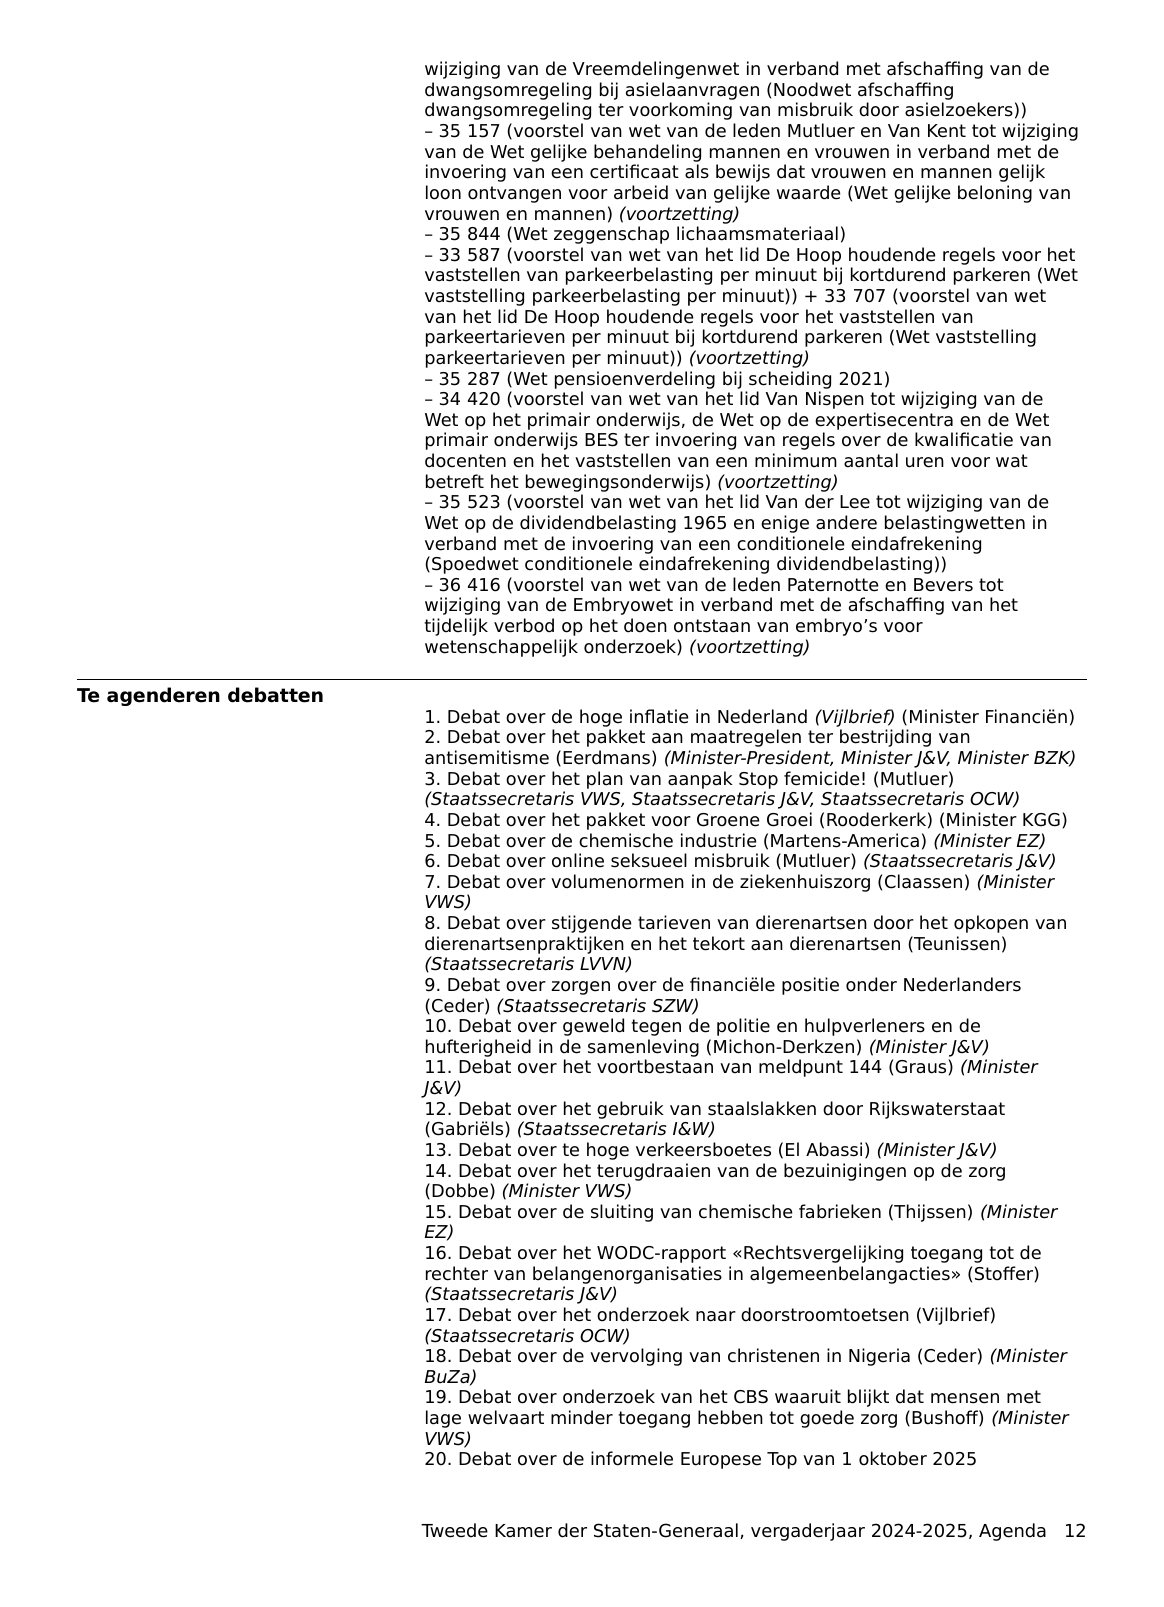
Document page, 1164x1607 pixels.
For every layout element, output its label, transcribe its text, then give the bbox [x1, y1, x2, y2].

table_cell [77, 728, 401, 769]
table_cell 11. Debat over het voortbestaan van meldpunt 144 (Graus) (Minister J&V) [418, 1058, 1087, 1099]
table_cell – 35 287 (Wet pensioenverdeling bij scheiding 2021) [418, 369, 1087, 389]
table_cell [401, 389, 418, 492]
table_cell [401, 975, 418, 1016]
table_cell 17. Debat over het onderzoek naar doorstroomtoetsen (Vijlbrief) (Staatssecretaris OCW) [418, 1305, 1087, 1346]
table_cell [77, 1449, 401, 1470]
table_cell – 35 157 (voorstel van wet van de leden Mutluer en Van Kent tot wijziging van de Wet gelijke behandeling mannen en vrouwen in verband met de invoering van een certificaat als bewijs dat vrouwen en mannen gelijk loon ontvangen voor arbeid van gelijke waarde (Wet gelijke beloning van vrouwen en mannen) (voortzetting) [418, 121, 1087, 224]
table_cell [401, 1305, 418, 1346]
table_cell [77, 1058, 401, 1099]
table_cell [77, 810, 401, 831]
table_cell [401, 872, 418, 913]
table_cell [77, 492, 401, 575]
table_cell [77, 1140, 401, 1161]
table_cell [401, 1346, 418, 1387]
table_cell [77, 831, 401, 851]
table_cell 19. Debat over onderzoek van het CBS waaruit blijkt dat mensen met lage welvaart minder toegang hebben tot goede zorg (Bushoff) (Minister VWS) [418, 1388, 1087, 1449]
table_cell [77, 1346, 401, 1387]
table_cell [401, 1161, 418, 1202]
table_cell 7. Debat over volumenormen in de ziekenhuiszorg (Claassen) (Minister VWS) [418, 872, 1087, 913]
table_cell 1. Debat over de hoge inflatie in Nederland (Vijlbrief) (Minister Financiën) [418, 707, 1087, 727]
table_cell [401, 492, 418, 575]
table_cell [401, 245, 418, 368]
table_cell – 36 416 (voorstel van wet van de leden Paternotte en Bevers tot wijziging van de Embryowet in verband met de afschaffing van het tijdelijk verbod op het doen ontstaan van embryo’s voor wetenschappelijk onderzoek) (voortzetting) [418, 575, 1087, 657]
table_cell 12. Debat over het gebruik van staalslakken door Rijkswaterstaat (Gabriëls) (Staatssecretaris I&W) [418, 1099, 1087, 1140]
table_cell [77, 224, 401, 245]
table_cell 3. Debat over het plan van aanpak Stop femicide! (Mutluer) (Staatssecretaris VWS, Staatssecretaris J&V, Staatssecretaris OCW) [418, 769, 1087, 810]
table_cell [77, 575, 401, 657]
table_cell [77, 913, 401, 975]
table_cell – 35 844 (Wet zeggenschap lichaamsmateriaal) [418, 224, 1087, 245]
table_cell [77, 769, 401, 810]
table_cell [77, 1243, 401, 1305]
table_cell [77, 872, 401, 913]
table_cell 8. Debat over stijgende tarieven van dierenartsen door het opkopen van dierenartsenpraktijken en het tekort aan dierenartsen (Teunissen) (Staatssecretaris LVVN) [418, 913, 1087, 975]
table_cell – 34 420 (voorstel van wet van het lid Van Nispen tot wijziging van de Wet op het primair onderwijs, de Wet op de expertisecentra en de Wet primair onderwijs BES ter invoering van regels over de kwalificatie van docenten en het vaststellen van een minimum aantal uren voor wat betreft het bewegingsonderwijs) (voortzetting) [418, 389, 1087, 492]
table_cell [401, 121, 418, 224]
table_cell [401, 224, 418, 245]
table_cell [401, 851, 418, 872]
table_cell [401, 59, 418, 121]
table_cell [401, 369, 418, 389]
table_cell [77, 851, 401, 872]
table_cell [77, 1016, 401, 1057]
table_cell 5. Debat over de chemische industrie (Martens-America) (Minister EZ) [418, 831, 1087, 851]
table_cell 13. Debat over te hoge verkeersboetes (El Abassi) (Minister J&V) [418, 1140, 1087, 1161]
table_cell [77, 707, 401, 727]
table_cell 20. Debat over de informele Europese Top van 1 oktober 2025 [418, 1449, 1087, 1470]
table_cell [77, 245, 401, 368]
table_cell [401, 575, 418, 657]
table_cell 4. Debat over het pakket voor Groene Groei (Rooderkerk) (Minister KGG) [418, 810, 1087, 831]
table_cell 6. Debat over online seksueel misbruik (Mutluer) (Staatssecretaris J&V) [418, 851, 1087, 872]
table_cell 18. Debat over de vervolging van christenen in Nigeria (Ceder) (Minister BuZa) [418, 1346, 1087, 1387]
table_cell [401, 1202, 418, 1243]
table_cell [77, 59, 401, 121]
table_cell [77, 975, 401, 1016]
table_cell 14. Debat over het terugdraaien van de bezuinigingen op de zorg (Dobbe) (Minister VWS) [418, 1161, 1087, 1202]
table_cell [401, 831, 418, 851]
table_header [418, 680, 1087, 707]
table_cell 16. Debat over het WODC-rapport «Rechtsvergelijking toegang tot de rechter van belangenorganisaties in algemeenbelangacties» (Stoffer) (Staatssecretaris J&V) [418, 1243, 1087, 1305]
table_cell [401, 1140, 418, 1161]
table_cell – 33 587 (voorstel van wet van het lid De Hoop houdende regels voor het vaststellen van parkeerbelasting per minuut bij kortdurend parkeren (Wet vaststelling parkeerbelasting per minuut)) + 33 707 (voorstel van wet van het lid De Hoop houdende regels voor het vaststellen van parkeertarieven per minuut bij kortdurend parkeren (Wet vaststelling parkeertarieven per minuut)) (voortzetting) [418, 245, 1087, 368]
table_cell [401, 769, 418, 810]
table_cell [77, 369, 401, 389]
table_cell [401, 913, 418, 975]
table_cell [401, 1388, 418, 1449]
table_cell [77, 1305, 401, 1346]
table_cell [401, 1243, 418, 1305]
table_cell [77, 1202, 401, 1243]
table_cell [77, 389, 401, 492]
table_cell [77, 1099, 401, 1140]
table_cell [401, 1099, 418, 1140]
table_cell [401, 707, 418, 727]
table_cell 9. Debat over zorgen over de financiële positie onder Nederlanders (Ceder) (Staatssecretaris SZW) [418, 975, 1087, 1016]
table_cell 2. Debat over het pakket aan maatregelen ter bestrijding van antisemitisme (Eerdmans) (Minister-President, Minister J&V, Minister BZK) [418, 728, 1087, 769]
table_cell [77, 121, 401, 224]
table_cell [77, 1388, 401, 1449]
table_cell 10. Debat over geweld tegen de politie en hulpverleners en de hufterigheid in de samenleving (Michon-Derkzen) (Minister J&V) [418, 1016, 1087, 1057]
table_cell [401, 1449, 418, 1470]
table_header [401, 680, 418, 707]
table_cell [77, 1161, 401, 1202]
table_header Te agenderen debatten [77, 680, 401, 707]
table_cell [401, 810, 418, 831]
table_cell [401, 1016, 418, 1057]
table_cell – 35 523 (voorstel van wet van het lid Van der Lee tot wijziging van de Wet op de dividendbelasting 1965 en enige andere belastingwetten in verband met de invoering van een conditionele eindafrekening (Spoedwet conditionele eindafrekening dividendbelasting)) [418, 492, 1087, 575]
table_cell wijziging van de Vreemdelingenwet in verband met afschaffing van de dwangsomregeling bij asielaanvragen (Noodwet afschaffing dwangsomregeling ter voorkoming van misbruik door asielzoekers)) [418, 59, 1087, 121]
table_cell 15. Debat over de sluiting van chemische fabrieken (Thijssen) (Minister EZ) [418, 1202, 1087, 1243]
table_cell [401, 728, 418, 769]
table_cell [401, 1058, 418, 1099]
